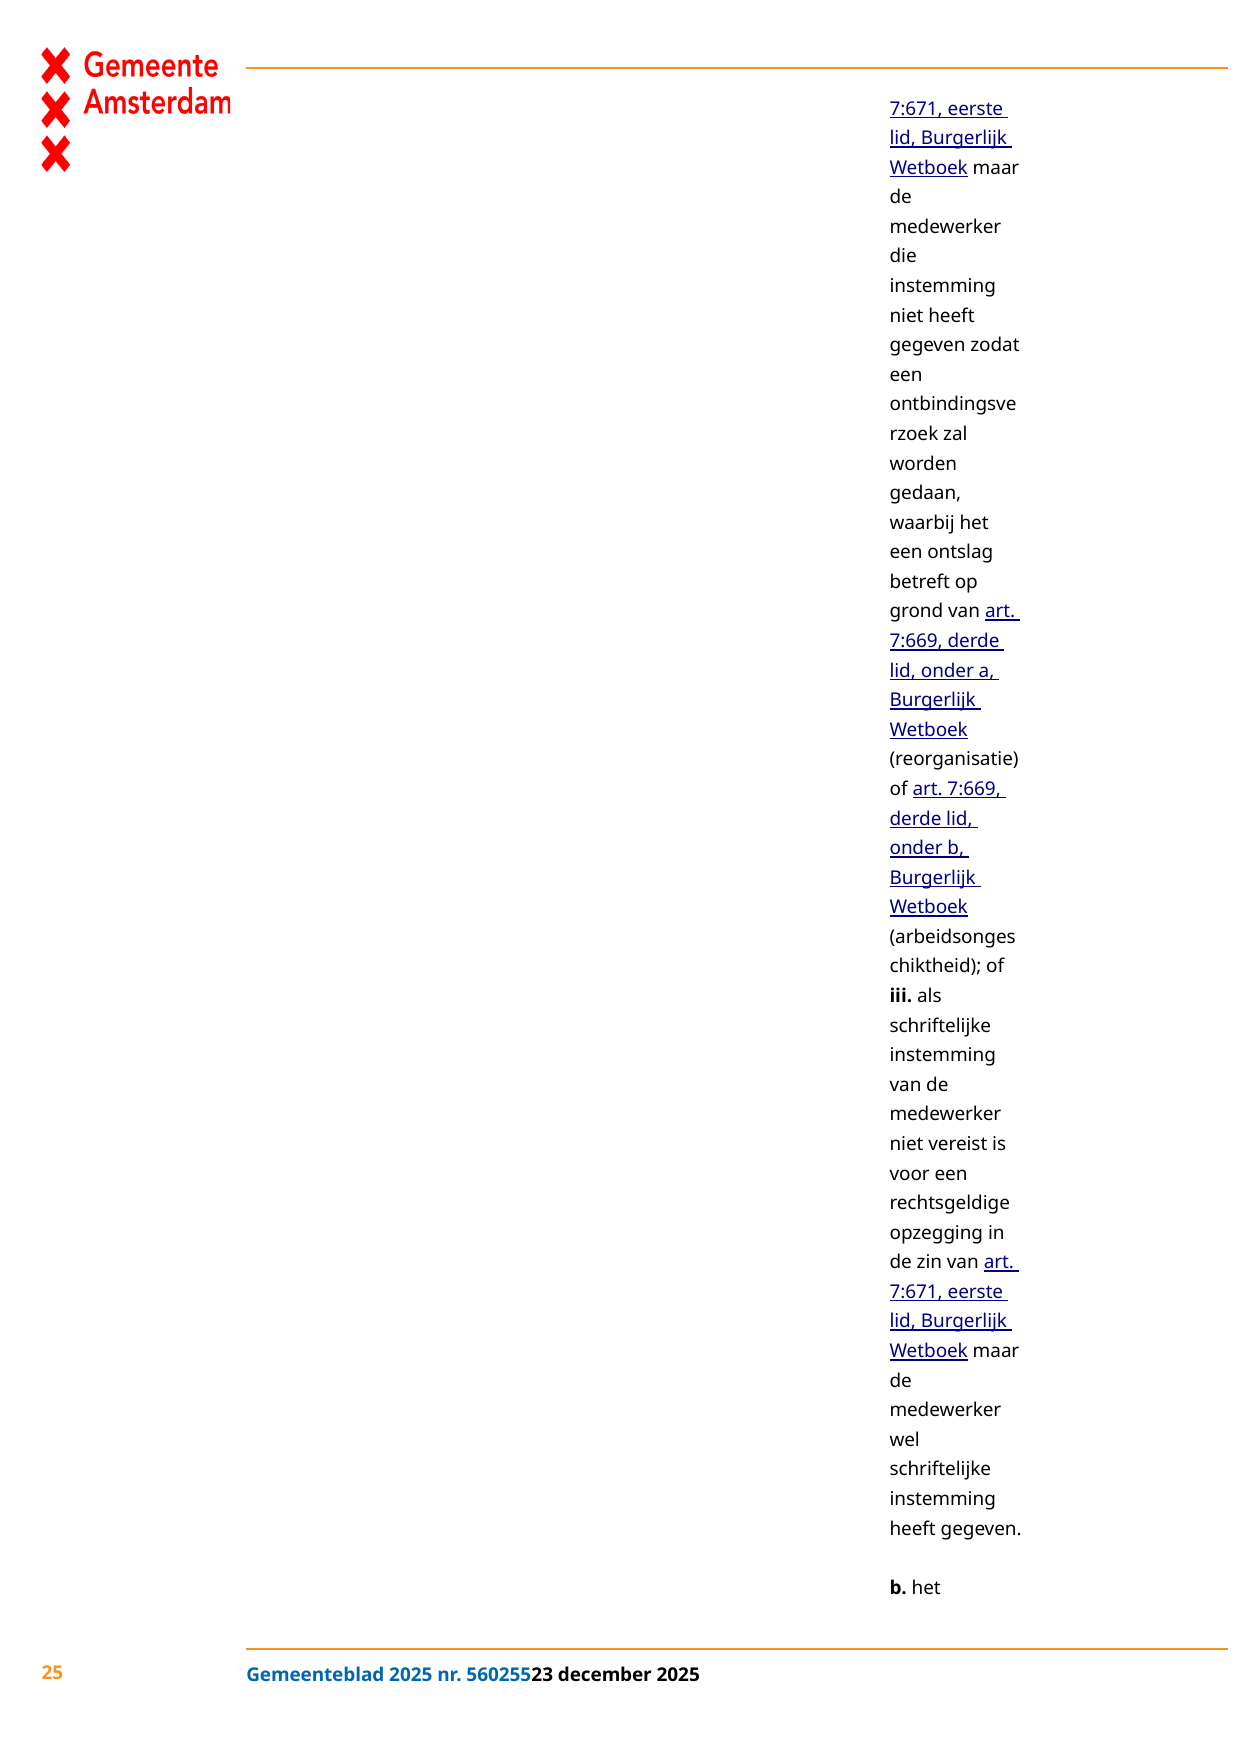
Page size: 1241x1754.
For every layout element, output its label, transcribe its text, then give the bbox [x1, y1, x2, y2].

table_cell [505, 95, 633, 1600]
table_cell [633, 95, 761, 1600]
table_cell [248, 95, 376, 1600]
table_cell [1023, 95, 1152, 1600]
table_cell [761, 95, 889, 1600]
table_cell 7:671, eerste lid, Burgerlijk Wetboek maar de medewerker die instemming niet heeft gegeven zodat een ontbindingsverzoek zal worden gedaan, waarbij het een ontslag betreft op grond van art. 7:669, derde lid, onder a, Burgerlijk Wetboek (reorganisatie) of art. 7:669, derde lid, onder b, Burgerlijk Wetboek (arbeidsongeschiktheid); of iii. als schriftelijke instemming van de medewerker niet vereist is voor een rechtsgeldige opzegging in de zin van art. 7:671, eerste lid, Burgerlijk Wetboek maar de medewerker wel schriftelijke instemming heeft gegeven. b. het [889, 95, 1023, 1600]
table_cell [376, 95, 504, 1600]
picture [41, 47, 231, 172]
